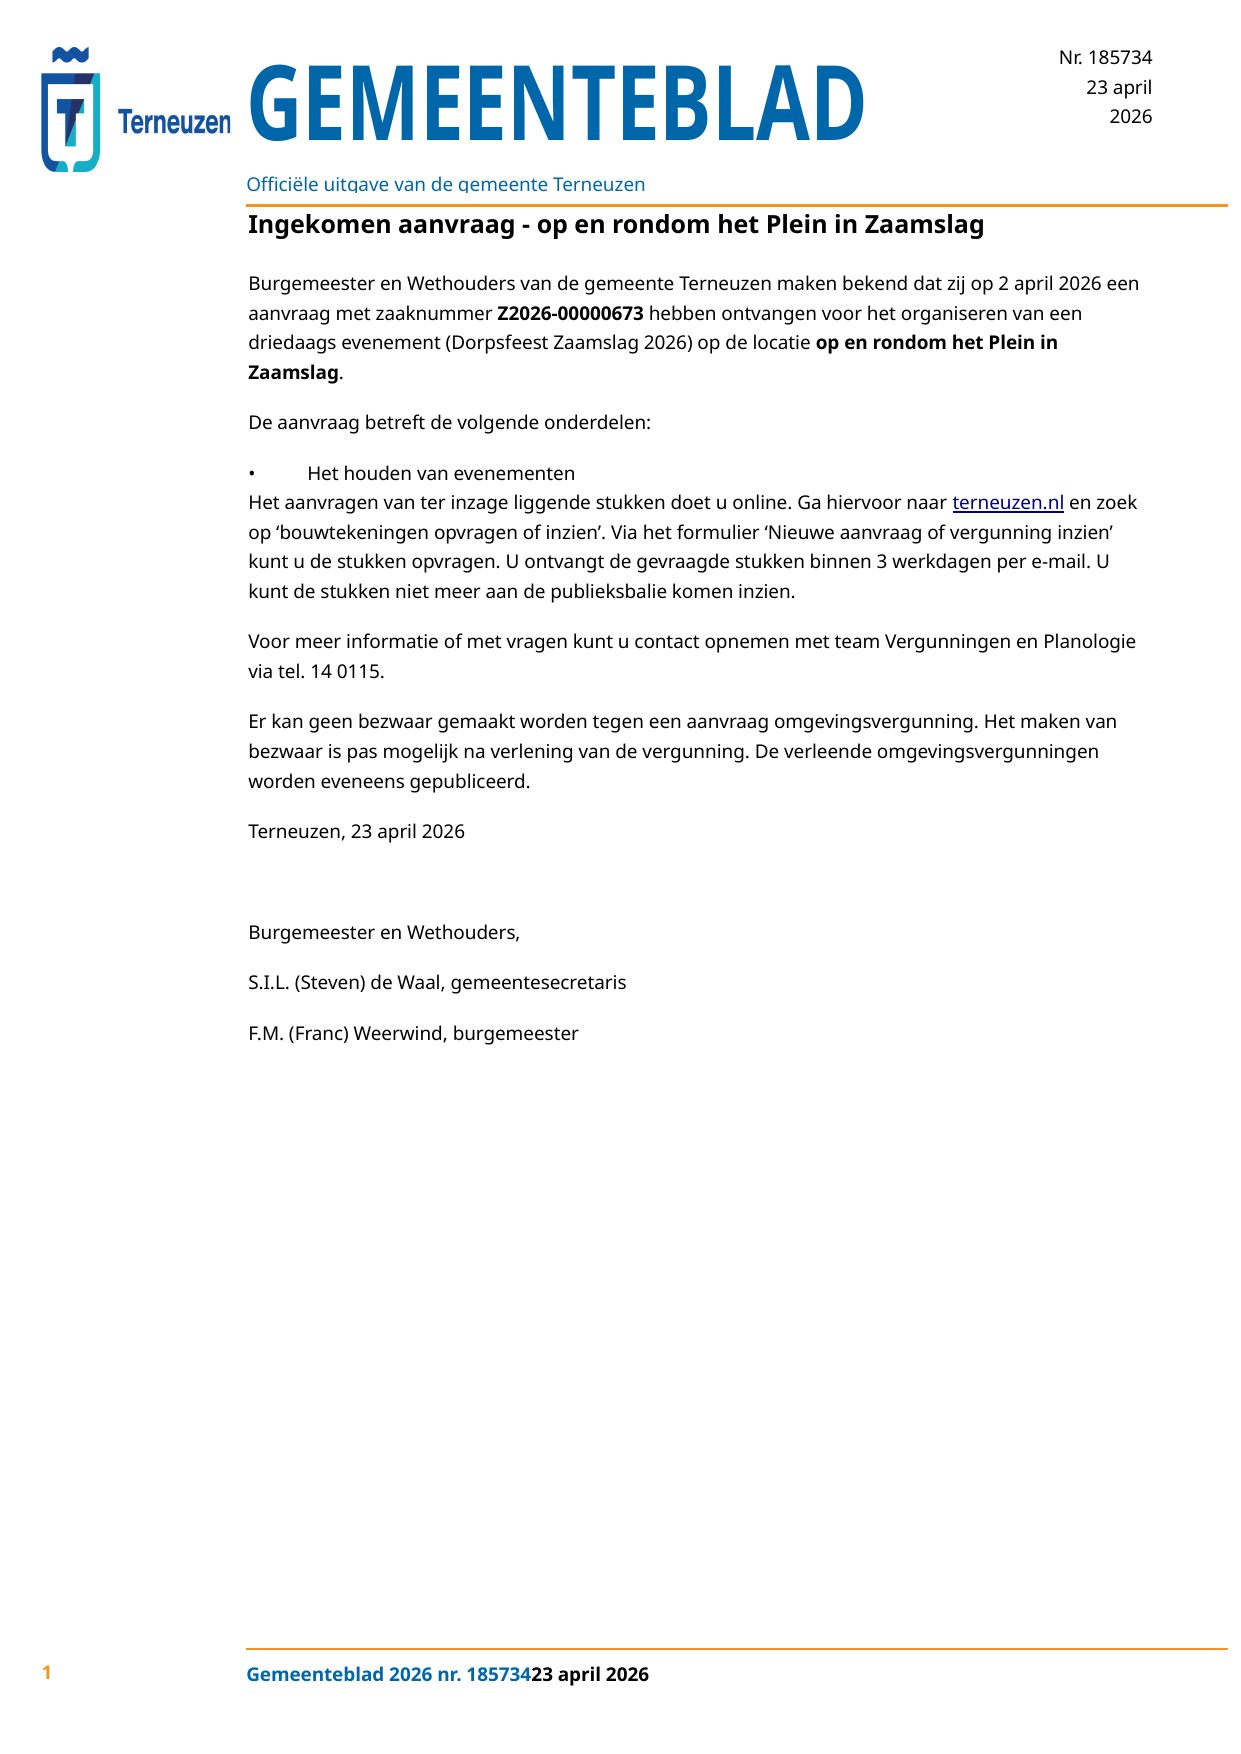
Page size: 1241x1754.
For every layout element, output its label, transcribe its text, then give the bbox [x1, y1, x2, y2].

picture [41, 47, 231, 172]
text Het aanvragen van ter inzage liggende stukken doet u online. Ga hiervoor naar terneuzen.nl en zoek op ‘bouwtekeningen opvragen of inzien’. Via het formulier ‘Nieuwe aanvraag of vergunning inzien’ kunt u de stukken opvragen. U ontvangt de gevraagde stukken binnen 3 werkdagen per e-mail. U kunt de stukken niet meer aan de publieksbalie komen inzien. [248, 489, 1152, 604]
text S.I.L. (Steven) de Waal, gemeentesecretaris [248, 969, 1152, 995]
text De aanvraag betreft de volgende onderdelen: [248, 409, 1152, 435]
text Terneuzen, 23 april 2026 [248, 818, 1152, 844]
text Burgemeester en Wethouders, [248, 919, 1152, 945]
text Er kan geen bezwaar gemaakt worden tegen een aanvraag omgevingsvergunning. Het maken van bezwaar is pas mogelijk na verlening van de vergunning. De verleende omgevingsvergunningen worden eveneens gepubliceerd. [248, 709, 1152, 793]
text Ingekomen aanvraag - op en rondom het Plein in Zaamslag [248, 207, 1152, 241]
list Het houden van evenementen [248, 460, 1152, 486]
text Burgemeester en Wethouders van de gemeente Terneuzen maken bekend dat zij op 2 april 2026 een aanvraag met zaaknummer Z2026-00000673 hebben ontvangen voor het organiseren van een driedaags evenement (Dorpsfeest Zaamslag 2026) op de locatie op en rondom het Plein in Zaamslag. [248, 270, 1152, 385]
text F.M. (Franc) Weerwind, burgemeester [248, 1020, 1152, 1046]
text Voor meer informatie of met vragen kunt u contact opnemen met team Vergunningen en Planologie via tel. 14 0115. [248, 629, 1152, 684]
